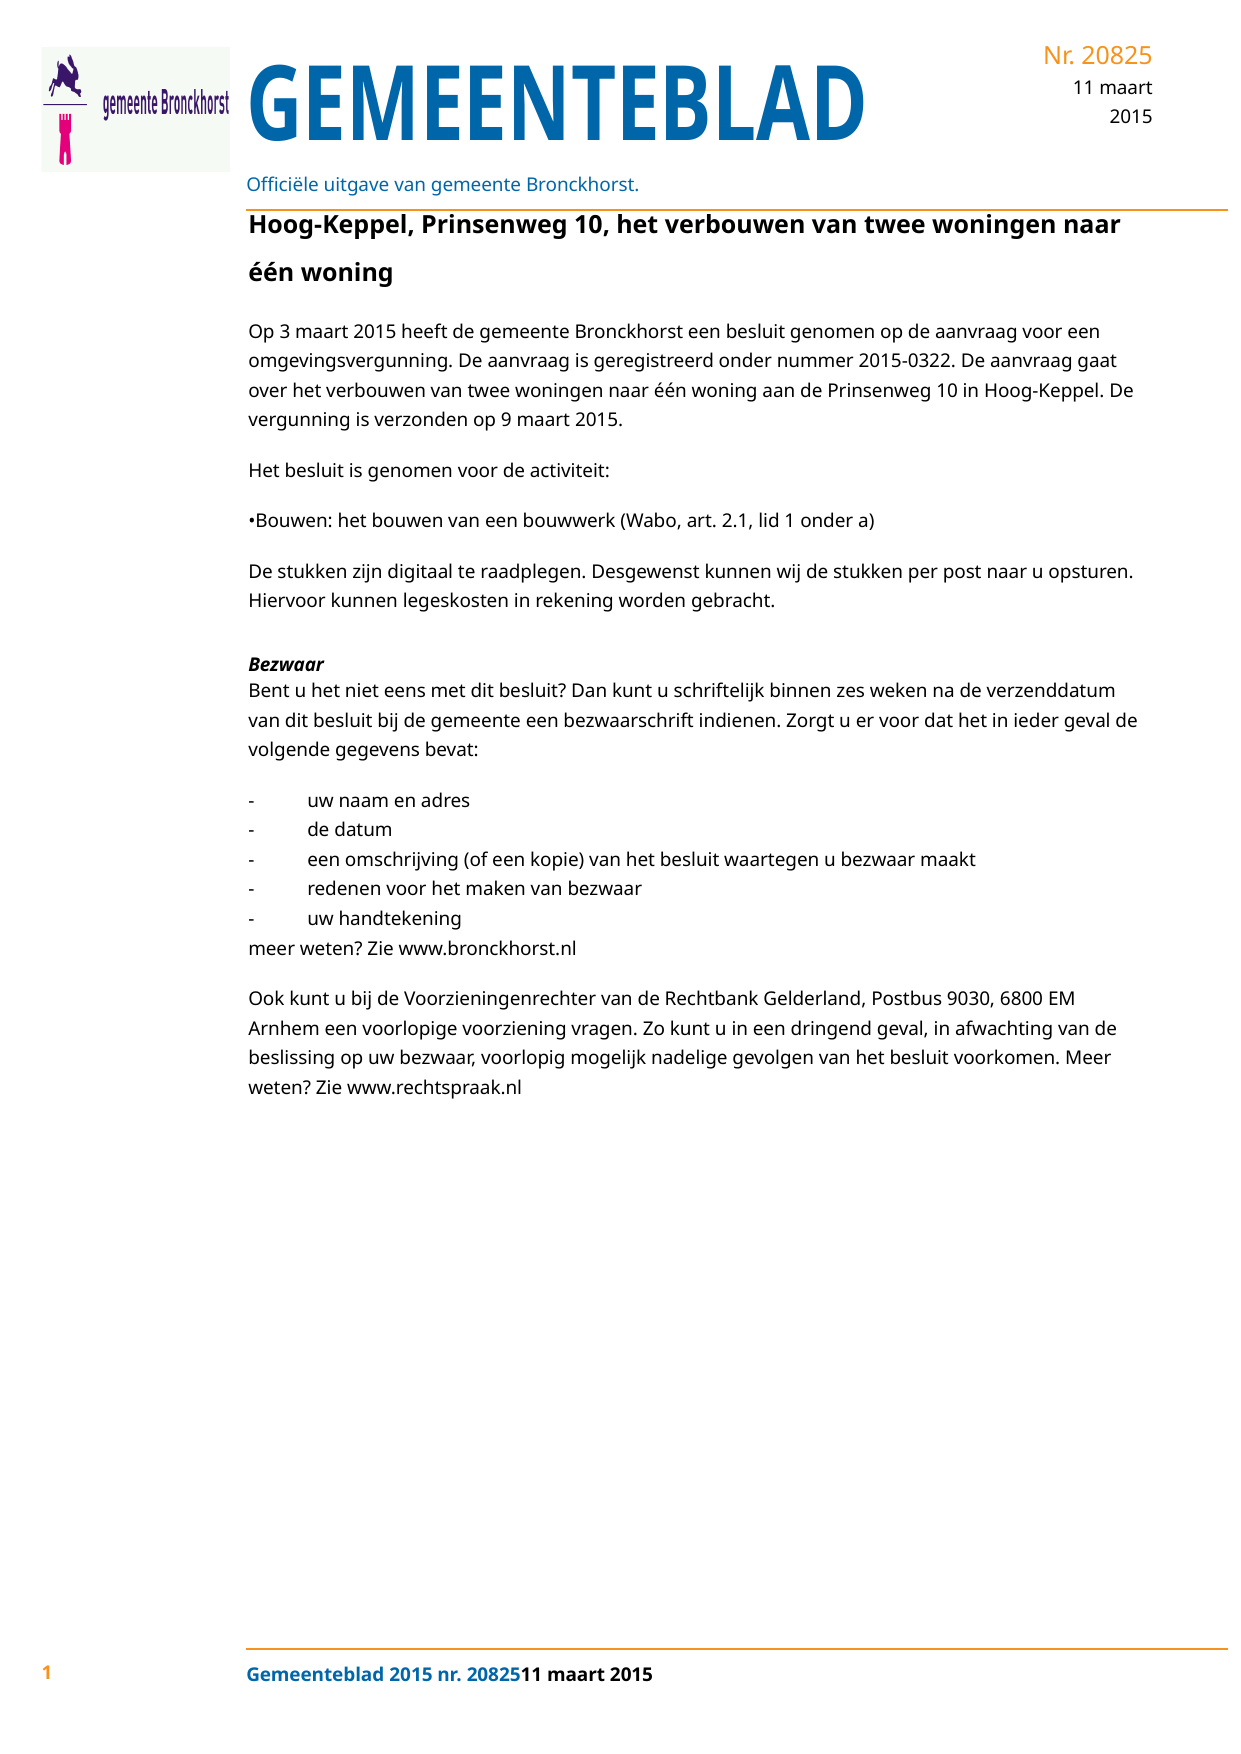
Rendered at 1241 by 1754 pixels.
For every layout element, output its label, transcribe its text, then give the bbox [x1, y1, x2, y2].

text •Bouwen: het bouwen van een bouwwerk (Wabo, art. 2.1, lid 1 onder a) [248, 507, 1152, 533]
list uw handtekening [248, 905, 1152, 931]
text De stukken zijn digitaal te raadplegen. Desgewenst kunnen wij de stukken per post naar u opsturen. Hiervoor kunnen legeskosten in rekening worden gebracht. [248, 558, 1152, 613]
list redenen voor het maken van bezwaar [248, 876, 1152, 901]
text Het besluit is genomen voor de activiteit: [248, 457, 1152, 483]
list uw naam en adres [248, 787, 1152, 812]
text Op 3 maart 2015 heeft de gemeente Bronckhorst een besluit genomen op de aanvraag voor een omgevingsvergunning. De aanvraag is geregistreerd onder nummer 2015-0322. De aanvraag gaat over het verbouwen van twee woningen naar één woning aan de Prinsenweg 10 in Hoog-Keppel. De vergunning is verzonden op 9 maart 2015. [248, 318, 1152, 432]
picture [41, 47, 231, 172]
list een omschrijving (of een kopie) van het besluit waartegen u bezwaar maakt [248, 846, 1152, 872]
text meer weten? Zie www.bronckhorst.nl [248, 935, 1152, 960]
text Hoog-Keppel, Prinsenweg 10, het verbouwen van twee woningen naar één woning [248, 211, 1152, 288]
text Ook kunt u bij de Voorzieningenrechter van de Rechtbank Gelderland, Postbus 9030, 6800 EM Arnhem een voorlopige voorziening vragen. Zo kunt u in een dringend geval, in afwachting van de beslissing op uw bezwaar, voorlopig mogelijk nadelige gevolgen van het besluit voorkomen. Meer weten? Zie www.rechtspraak.nl [248, 985, 1152, 1099]
list de datum [248, 816, 1152, 842]
text Bezwaar [248, 651, 1152, 677]
text Bent u het niet eens met dit besluit? Dan kunt u schriftelijk binnen zes weken na de verzenddatum van dit besluit bij de gemeente een bezwaarschrift indienen. Zorgt u er voor dat het in ieder geval de volgende gegevens bevat: [248, 677, 1152, 762]
